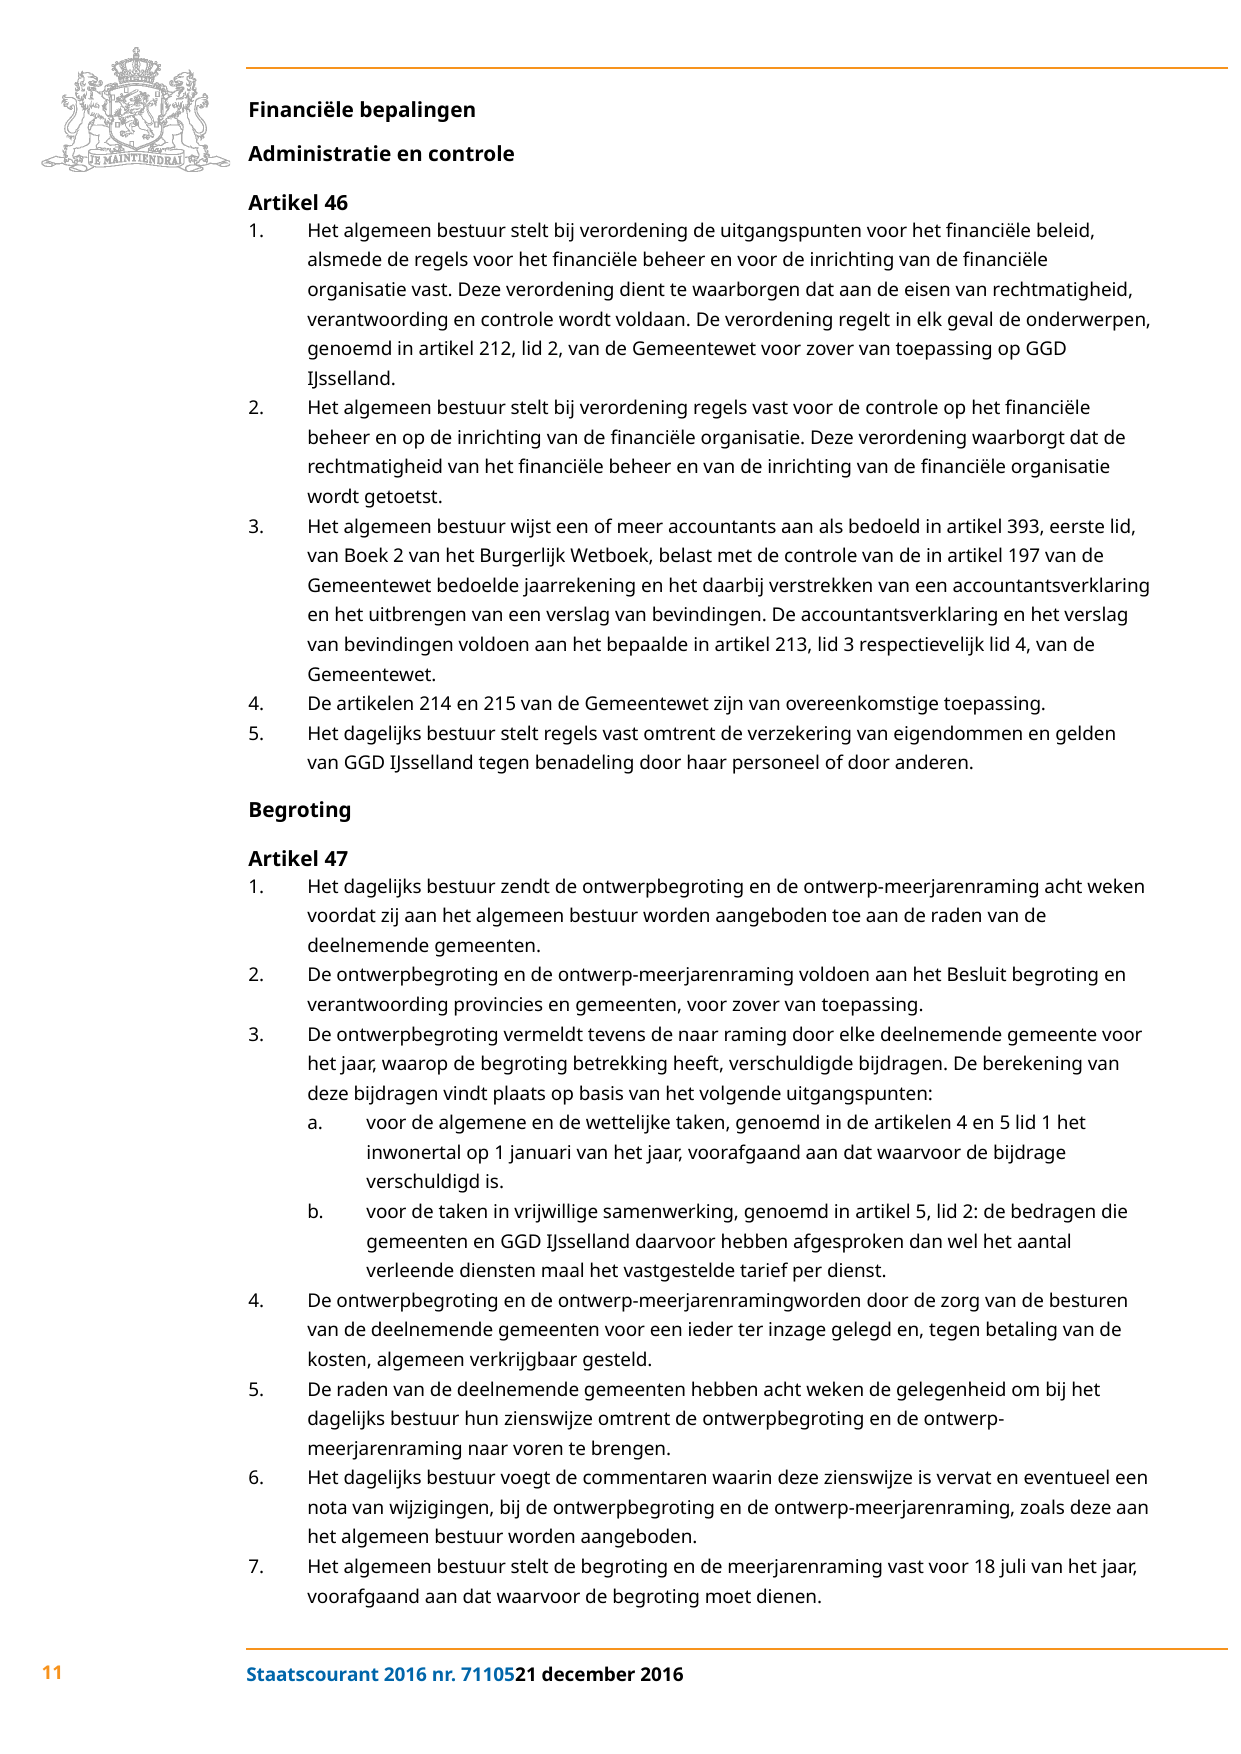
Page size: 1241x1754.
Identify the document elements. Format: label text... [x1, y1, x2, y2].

text Financiële bepalingen [248, 95, 1152, 123]
picture [41, 47, 231, 172]
list Het algemeen bestuur stelt bij verordening regels vast voor de controle op het financiële beheer en op de inrichting van de financiële organisatie. Deze verordening waarborgt dat de rechtmatigheid van het financiële beheer en van de inrichting van de financiële organisatie wordt getoetst. [248, 394, 1152, 509]
text Begroting [248, 795, 1152, 823]
list De ontwerpbegroting en de ontwerp-meerjarenraming voldoen aan het Besluit begroting en verantwoording provincies en gemeenten, voor zover van toepassing. [248, 962, 1152, 1017]
list voor de taken in vrijwillige samenwerking, genoemd in artikel 5, lid 2: de bedragen die gemeenten en GGD IJsselland daarvoor hebben afgesproken dan wel het aantal verleende diensten maal het vastgestelde tarief per dienst. [307, 1198, 1152, 1283]
list De raden van de deelnemende gemeenten hebben acht weken de gelegenheid om bij het dagelijks bestuur hun zienswijze omtrent de ontwerpbegroting en de ontwerp-meerjarenraming naar voren te brengen. [248, 1376, 1152, 1461]
list Het dagelijks bestuur zendt de ontwerpbegroting en de ontwerp-meerjarenraming acht weken voordat zij aan het algemeen bestuur worden aangeboden toe aan de raden van de deelnemende gemeenten. [248, 873, 1152, 958]
list voor de algemene en de wettelijke taken, genoemd in de artikelen 4 en 5 lid 1 het inwonertal op 1 januari van het jaar, voorafgaand aan dat waarvoor de bijdrage verschuldigd is. [307, 1109, 1152, 1194]
text Artikel 46 [248, 188, 1152, 217]
list De ontwerpbegroting en de ontwerp-meerjarenramingworden door de zorg van de besturen van de deelnemende gemeenten voor een ieder ter inzage gelegd en, tegen betaling van de kosten, algemeen verkrijgbaar gesteld. [248, 1287, 1152, 1372]
list Het algemeen bestuur stelt de begroting en de meerjarenraming vast voor 18 juli van het jaar, voorafgaand aan dat waarvoor de begroting moet dienen. [248, 1553, 1152, 1608]
text Artikel 47 [248, 844, 1152, 873]
list Het algemeen bestuur stelt bij verordening de uitgangspunten voor het financiële beleid, alsmede de regels voor het financiële beheer en voor de inrichting van de financiële organisatie vast. Deze verordening dient te waarborgen dat aan de eisen van rechtmatigheid, verantwoording en controle wordt voldaan. De verordening regelt in elk geval de onderwerpen, genoemd in artikel 212, lid 2, van de Gemeentewet voor zover van toepassing op GGD IJsselland. [248, 217, 1152, 391]
list Het algemeen bestuur wijst een of meer accountants aan als bedoeld in artikel 393, eerste lid, van Boek 2 van het Burgerlijk Wetboek, belast met de controle van de in artikel 197 van de Gemeentewet bedoelde jaarrekening en het daarbij verstrekken van een accountantsverklaring en het uitbrengen van een verslag van bevindingen. De accountantsverklaring en het verslag van bevindingen voldoen aan het bepaalde in artikel 213, lid 3 respectievelijk lid 4, van de Gemeentewet. [248, 513, 1152, 686]
list Het dagelijks bestuur stelt regels vast omtrent de verzekering van eigendommen en gelden van GGD IJsselland tegen benadeling door haar personeel of door anderen. [248, 720, 1152, 775]
list Het dagelijks bestuur voegt de commentaren waarin deze zienswijze is vervat en eventueel een nota van wijzigingen, bij de ontwerpbegroting en de ontwerp-meerjarenraming, zoals deze aan het algemeen bestuur worden aangeboden. [248, 1464, 1152, 1549]
list De ontwerpbegroting vermeldt tevens de naar raming door elke deelnemende gemeente voor het jaar, waarop de begroting betrekking heeft, verschuldigde bijdragen. De berekening van deze bijdragen vindt plaats op basis van het volgende uitgangspunten: [248, 1021, 1152, 1106]
text Administratie en controle [248, 139, 1152, 168]
list De artikelen 214 en 215 van de Gemeentewet zijn van overeenkomstige toepassing. [248, 690, 1152, 716]
